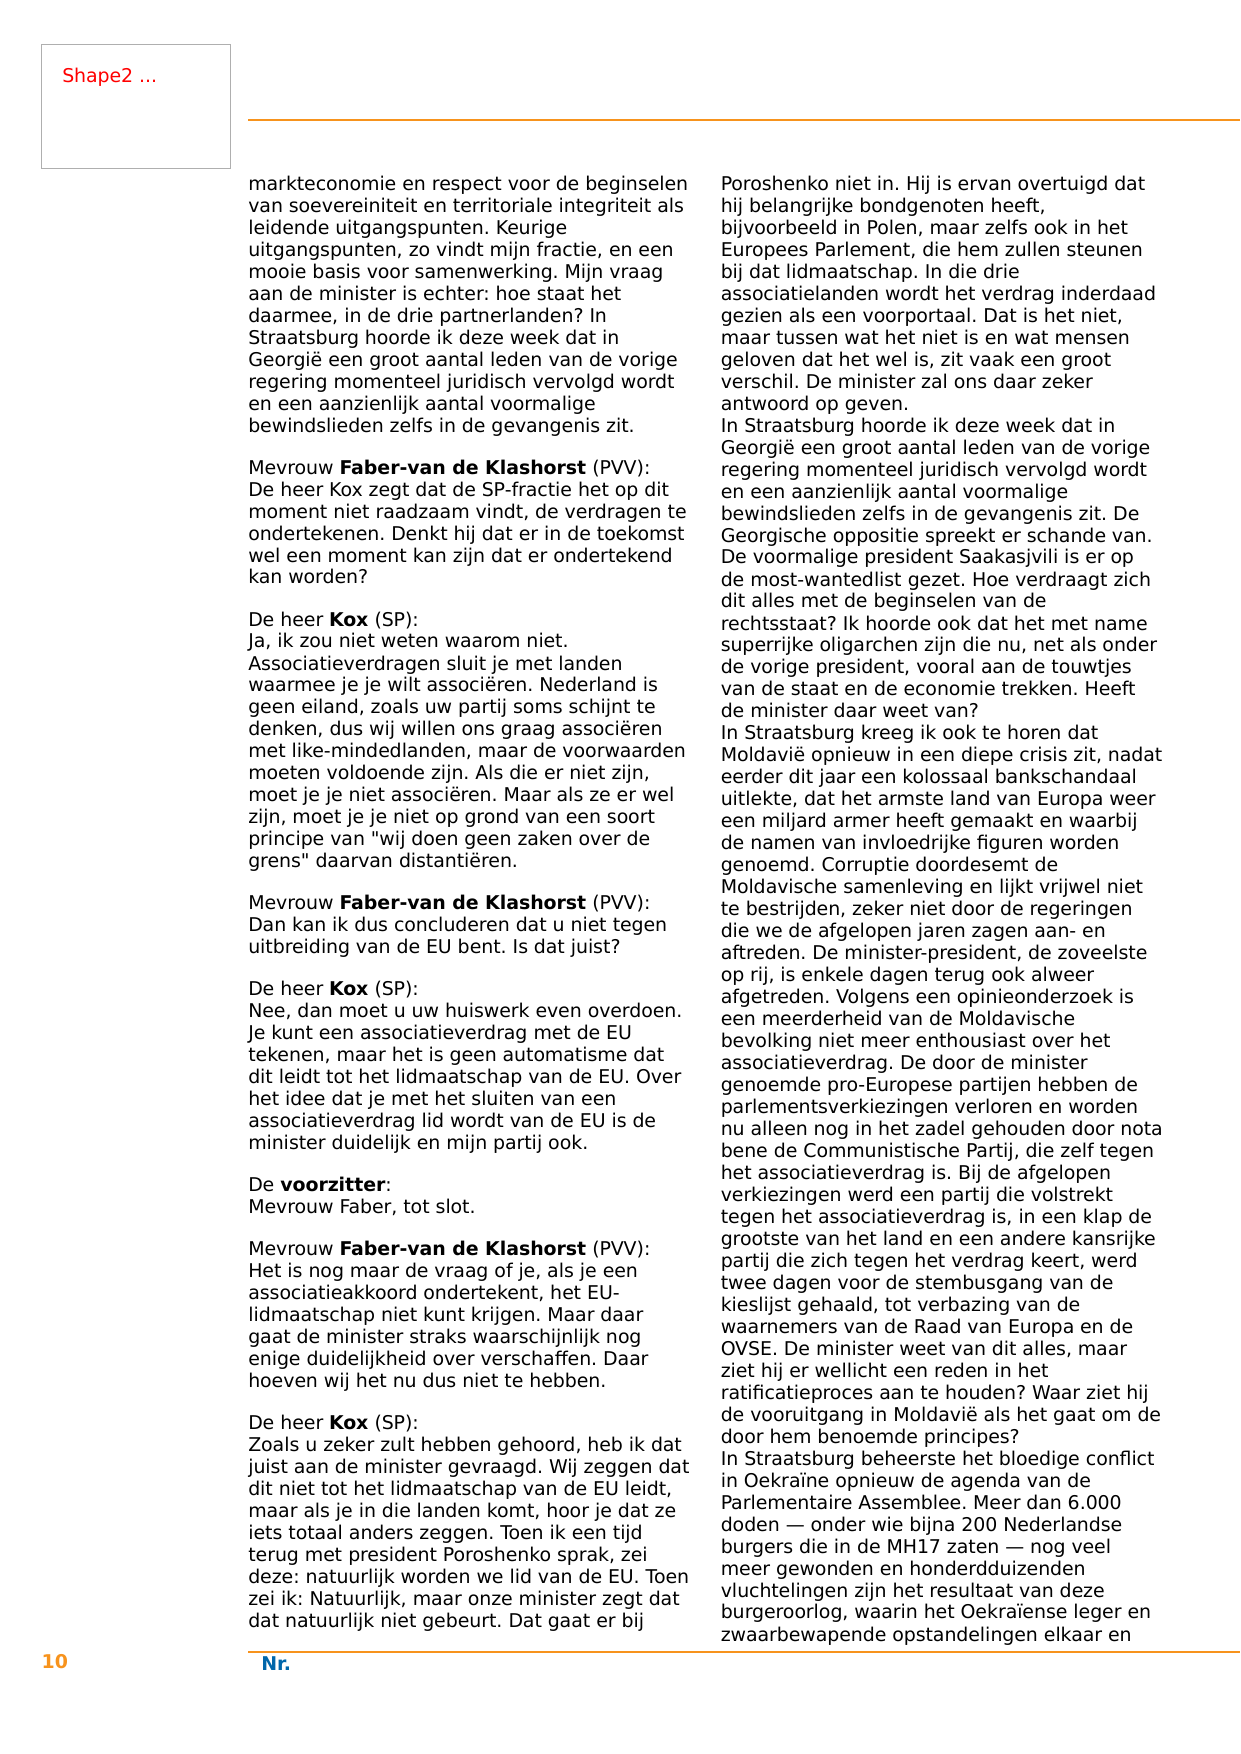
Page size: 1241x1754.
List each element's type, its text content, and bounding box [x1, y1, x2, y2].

text Zoals u zeker zult hebben gehoord, heb ik dat juist aan de minister gevraagd. Wij zeggen dat dit niet tot het lidmaatschap van de EU leidt, maar als je in die landen komt, hoor je dat ze iets totaal anders zeggen. Toen ik een tijd terug met president Poroshenko sprak, zei deze: natuurlijk worden we lid van de EU. Toen zei ik: Natuurlijk, maar onze minister zegt dat dat natuurlijk niet gebeurt. Dat gaat er bij [248, 1434, 691, 1632]
text In Straatsburg hoorde ik deze week dat in Georgië een groot aantal leden van de vorige regering momenteel juridisch vervolgd wordt en een aanzienlijk aantal voormalige bewindslieden zelfs in de gevangenis zit. De Georgische oppositie spreekt er schande van. De voormalige president Saakasjvili is er op de most-wantedlist gezet. Hoe verdraagt zich dit alles met de beginselen van de rechtsstaat? Ik hoorde ook dat het met name superrijke oligarchen zijn die nu, net als onder de vorige president, vooral aan de touwtjes van de staat en de economie trekken. Heeft de minister daar weet van? [721, 414, 1163, 722]
text De heer Kox (SP): [248, 608, 691, 630]
text markteconomie en respect voor de beginselen van soevereiniteit en territoriale integriteit als leidende uitgangspunten. Keurige uitgangspunten, zo vindt mijn fractie, en een mooie basis voor samenwerking. Mijn vraag aan de minister is echter: hoe staat het daarmee, in de drie partnerlanden? In Straatsburg hoorde ik deze week dat in Georgië een groot aantal leden van de vorige regering momenteel juridisch vervolgd wordt en een aanzienlijk aantal voormalige bewindslieden zelfs in de gevangenis zit. [248, 173, 691, 437]
text Mevrouw Faber-van de Klashorst (PVV): [248, 1238, 691, 1260]
text Mevrouw Faber-van de Klashorst (PVV): [248, 457, 691, 478]
text Nee, dan moet u uw huiswerk even overdoen. Je kunt een associatieverdrag met de EU tekenen, maar het is geen automatisme dat dit leidt tot het lidmaatschap van de EU. Over het idee dat je met het sluiten van een associatieverdrag lid wordt van de EU is de minister duidelijk en mijn partij ook. [248, 1000, 691, 1154]
text De heer Kox (SP): [248, 978, 691, 1000]
text De heer Kox (SP): [248, 1412, 691, 1434]
text Ja, ik zou niet weten waarom niet. Associatieverdragen sluit je met landen waarmee je je wilt associëren. Nederland is geen eiland, zoals uw partij soms schijnt te denken, dus wij willen ons graag associëren met like-mindedlanden, maar de voorwaarden moeten voldoende zijn. Als die er niet zijn, moet je je niet associëren. Maar als ze er wel zijn, moet je je niet op grond van een soort principe van "wij doen geen zaken over de grens" daarvan distantiëren. [248, 630, 691, 872]
text In Straatsburg beheerste het bloedige conflict in Oekraïne opnieuw de agenda van de Parlementaire Assemblee. Meer dan 6.000 doden — onder wie bijna 200 Nederlandse burgers die in de MH17 zaten — nog veel meer gewonden en honderdduizenden vluchtelingen zijn het resultaat van deze burgeroorlog, waarin het Oekraïense leger en zwaarbewapende opstandelingen elkaar en [721, 1448, 1163, 1645]
text Dan kan ik dus concluderen dat u niet tegen uitbreiding van de EU bent. Is dat juist? [248, 914, 691, 958]
text Mevrouw Faber-van de Klashorst (PVV): [248, 892, 691, 914]
text Poroshenko niet in. Hij is ervan overtuigd dat hij belangrijke bondgenoten heeft, bijvoorbeeld in Polen, maar zelfs ook in het Europees Parlement, die hem zullen steunen bij dat lidmaatschap. In die drie associatielanden wordt het verdrag inderdaad gezien als een voorportaal. Dat is het niet, maar tussen wat het niet is en wat mensen geloven dat het wel is, zit vaak een groot verschil. De minister zal ons daar zeker antwoord op geven. [721, 173, 1163, 414]
text Het is nog maar de vraag of je, als je een associatieakkoord ondertekent, het EU-lidmaatschap niet kunt krijgen. Maar daar gaat de minister straks waarschijnlijk nog enige duidelijkheid over verschaffen. Daar hoeven wij het nu dus niet te hebben. [248, 1260, 691, 1392]
text In Straatsburg kreeg ik ook te horen dat Moldavië opnieuw in een diepe crisis zit, nadat eerder dit jaar een kolossaal bankschandaal uitlekte, dat het armste land van Europa weer een miljard armer heeft gemaakt en waarbij de namen van invloedrijke figuren worden genoemd. Corruptie doordesemt de Moldavische samenleving en lijkt vrijwel niet te bestrijden, zeker niet door de regeringen die we de afgelopen jaren zagen aan- en aftreden. De minister-president, de zoveelste op rij, is enkele dagen terug ook alweer afgetreden. Volgens een opinieonderzoek is een meerderheid van de Moldavische bevolking niet meer enthousiast over het associatieverdrag. De door de minister genoemde pro-Europese partijen hebben de parlementsverkiezingen verloren en worden nu alleen nog in het zadel gehouden door nota bene de Communistische Partij, die zelf tegen het associatieverdrag is. Bij de afgelopen verkiezingen werd een partij die volstrekt tegen het associatieverdrag is, in een klap de grootste van het land en een andere kansrijke partij die zich tegen het verdrag keert, werd twee dagen voor de stembusgang van de kieslijst gehaald, tot verbazing van de waarnemers van de Raad van Europa en de OVSE. De minister weet van dit alles, maar ziet hij er wellicht een reden in het ratificatieproces aan te houden? Waar ziet hij de vooruitgang in Moldavië als het gaat om de door hem benoemde principes? [721, 722, 1163, 1448]
text Mevrouw Faber, tot slot. [248, 1196, 691, 1218]
text De voorzitter: [248, 1174, 691, 1196]
text De heer Kox zegt dat de SP-fractie het op dit moment niet raadzaam vindt, de verdragen te ondertekenen. Denkt hij dat er in de toekomst wel een moment kan zijn dat er ondertekend kan worden? [248, 478, 691, 588]
